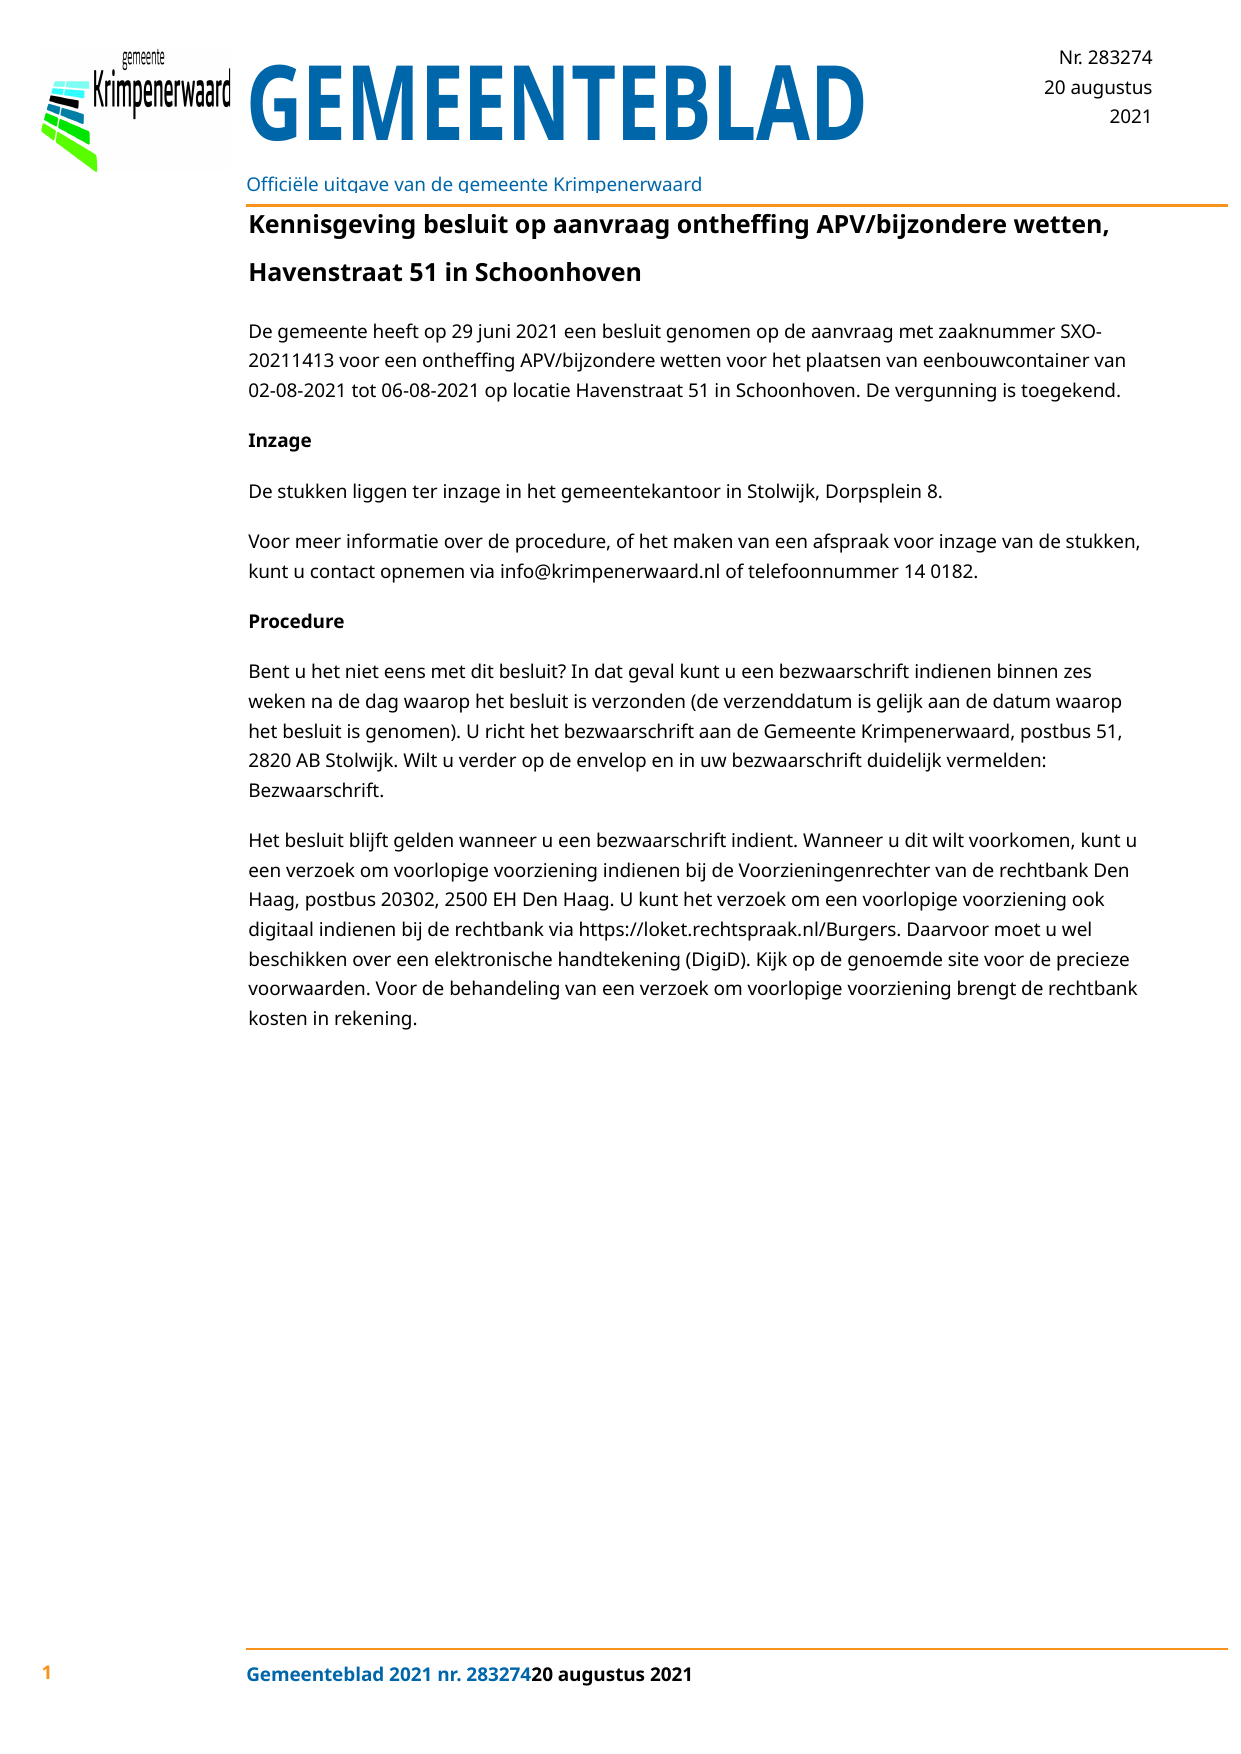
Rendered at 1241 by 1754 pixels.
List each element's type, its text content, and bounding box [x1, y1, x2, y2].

text Het besluit blijft gelden wanneer u een bezwaarschrift indient. Wanneer u dit wilt voorkomen, kunt u een verzoek om voorlopige voorziening indienen bij de Voorzieningenrechter van de rechtbank Den Haag, postbus 20302, 2500 EH Den Haag. U kunt het verzoek om een voorlopige voorziening ook digitaal indienen bij de rechtbank via https://loket.rechtspraak.nl/Burgers. Daarvoor moet u wel beschikken over een elektronische handtekening (DigiD). Kijk op de genoemde site voor de precieze voorwaarden. Voor de behandeling van een verzoek om voorlopige voorziening brengt de rechtbank kosten in rekening. [248, 827, 1152, 1031]
text Kennisgeving besluit op aanvraag ontheffing APV/bijzondere wetten, Havenstraat 51 in Schoonhoven [248, 207, 1152, 288]
text Voor meer informatie over de procedure, of het maken van een afspraak voor inzage van de stukken, kunt u contact opnemen via info@krimpenerwaard.nl of telefoonnummer 14 0182. [248, 528, 1152, 584]
text Inzage [248, 427, 1152, 453]
text Bent u het niet eens met dit besluit? In dat geval kunt u een bezwaarschrift indienen binnen zes weken na de dag waarop het besluit is verzonden (de verzenddatum is gelijk aan de datum waarop het besluit is genomen). U richt het bezwaarschrift aan de Gemeente Krimpenerwaard, postbus 51, 2820 AB Stolwijk. Wilt u verder op de envelop en in uw bezwaarschrift duidelijk vermelden: Bezwaarschrift. [248, 659, 1152, 803]
text Procedure [248, 608, 1152, 634]
text De stukken liggen ter inzage in het gemeentekantoor in Stolwijk, Dorpsplein 8. [248, 478, 1152, 504]
text De gemeente heeft op 29 juni 2021 een besluit genomen op de aanvraag met zaaknummer SXO-20211413 voor een ontheffing APV/bijzondere wetten voor het plaatsen van eenbouwcontainer van 02-08-2021 tot 06-08-2021 op locatie Havenstraat 51 in Schoonhoven. De vergunning is toegekend. [248, 318, 1152, 403]
picture [41, 47, 231, 172]
